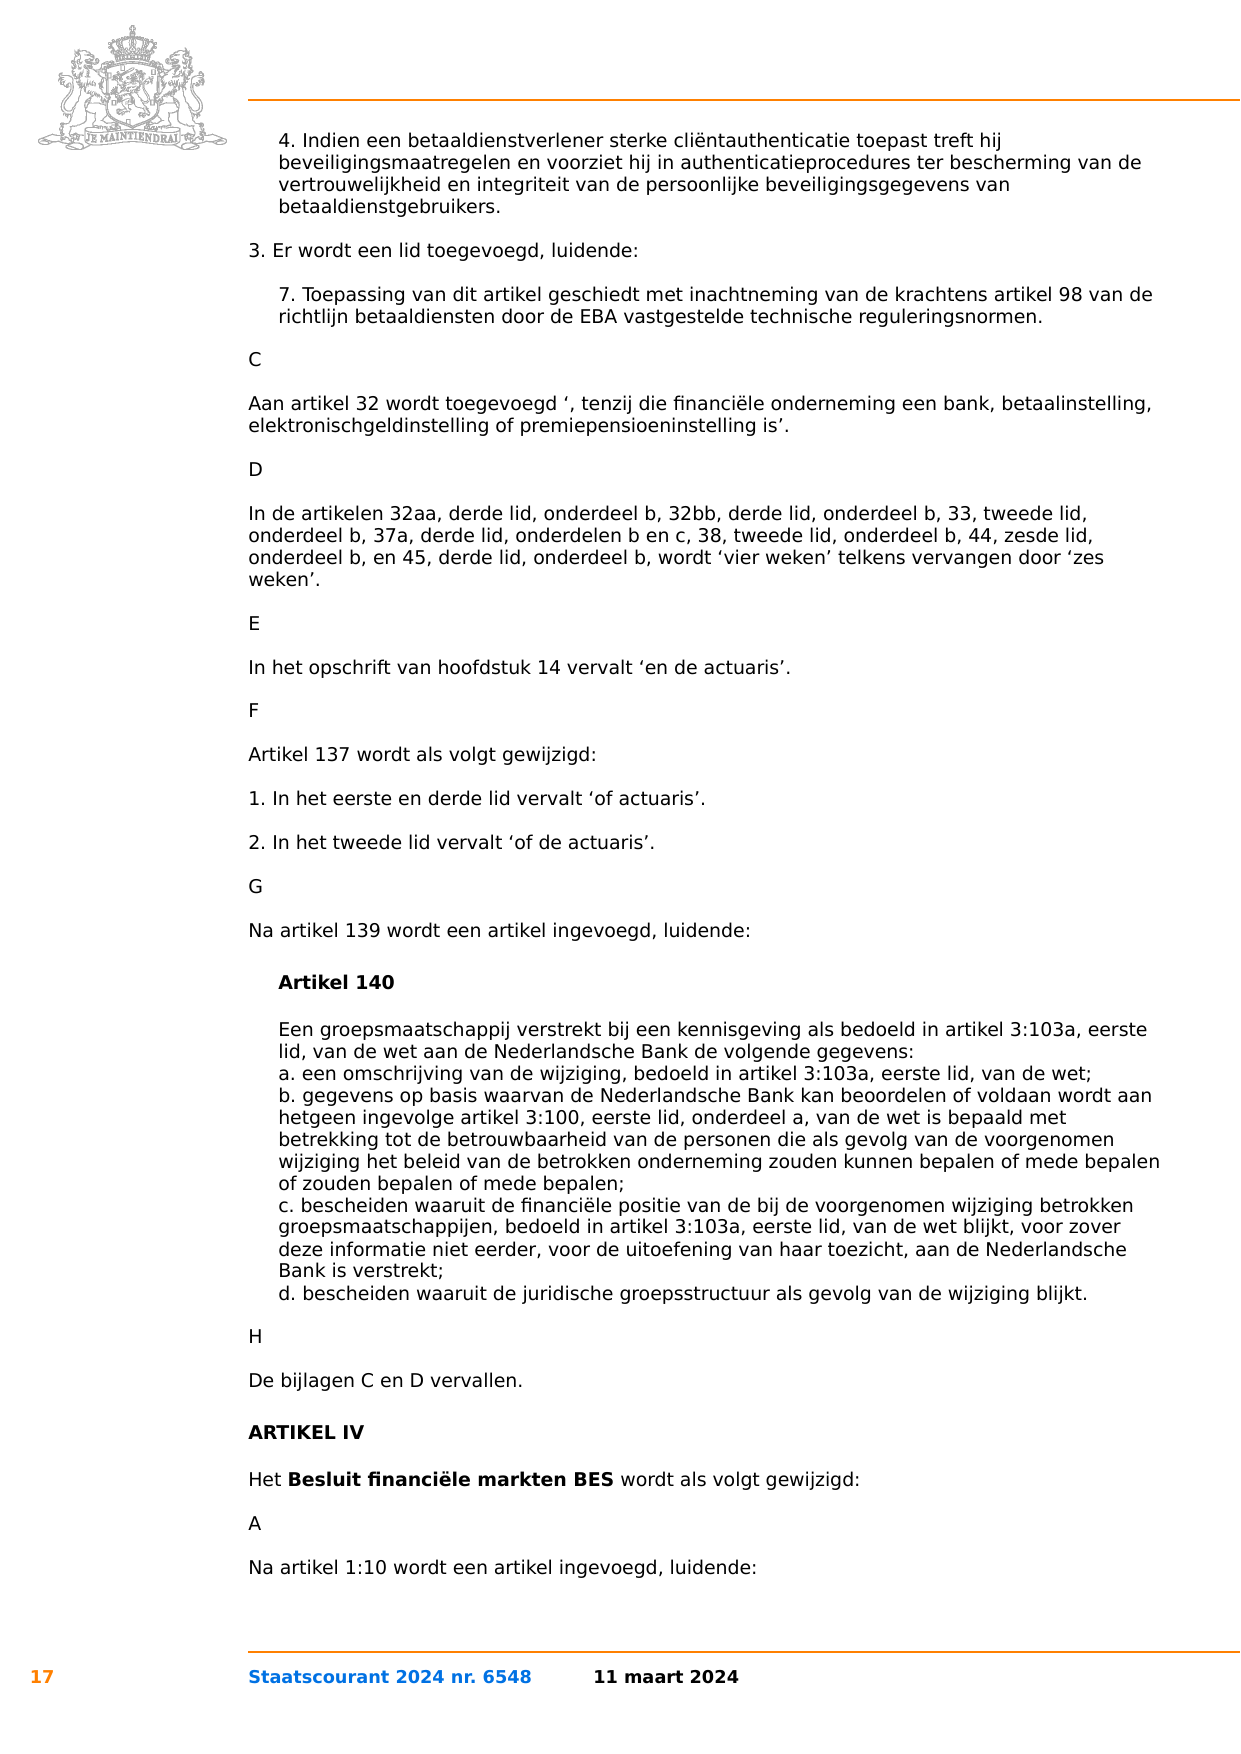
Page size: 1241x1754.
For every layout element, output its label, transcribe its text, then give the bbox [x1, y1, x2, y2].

text C [248, 349, 1163, 371]
text G [248, 876, 1163, 898]
text 7. Toepassing van dit artikel geschiedt met inachtneming van de krachtens artikel 98 van de richtlijn betaaldiensten door de EBA vastgestelde technische reguleringsnormen. [278, 283, 1163, 327]
text H [248, 1326, 1163, 1348]
text Artikel 137 wordt als volgt gewijzigd: [248, 744, 1163, 766]
text D [248, 459, 1163, 481]
picture [38, 25, 227, 150]
text Na artikel 139 wordt een artikel ingevoegd, luidende: [248, 920, 1163, 942]
text A [248, 1513, 1163, 1535]
text Na artikel 1:10 wordt een artikel ingevoegd, luidende: [248, 1557, 1163, 1579]
text In de artikelen 32aa, derde lid, onderdeel b, 32bb, derde lid, onderdeel b, 33, tweede lid, onderdeel b, 37a, derde lid, onderdelen b en c, 38, tweede lid, onderdeel b, 44, zesde lid, onderdeel b, en 45, derde lid, onderdeel b, wordt ‘vier weken’ telkens vervangen door ‘zes weken’. [248, 503, 1163, 591]
text Aan artikel 32 wordt toegevoegd ‘, tenzij die financiële onderneming een bank, betaalinstelling, elektronischgeldinstelling of premiepensioeninstelling is’. [248, 393, 1163, 437]
text a. een omschrijving van de wijziging, bedoeld in artikel 3:103a, eerste lid, van de wet; [278, 1063, 1163, 1084]
text 4. Indien een betaaldienstverlener sterke cliëntauthenticatie toepast treft hij beveiligingsmaatregelen en voorziet hij in authenticatieprocedures ter bescherming van de vertrouwelijkheid en integriteit van de persoonlijke beveiligingsgegevens van betaaldienstgebruikers. [278, 130, 1163, 218]
text 1. In het eerste en derde lid vervalt ‘of actuaris’. [248, 788, 1163, 810]
text 3. Er wordt een lid toegevoegd, luidende: [248, 240, 1163, 262]
text d. bescheiden waaruit de juridische groepsstructuur als gevolg van de wijziging blijkt. [278, 1282, 1163, 1304]
text In het opschrift van hoofdstuk 14 vervalt ‘en de actuaris’. [248, 657, 1163, 678]
text De bijlagen C en D vervallen. [248, 1370, 1163, 1392]
text 2. In het tweede lid vervalt ‘of de actuaris’. [248, 832, 1163, 854]
subtitle Artikel 140 [278, 972, 1163, 994]
text F [248, 700, 1163, 722]
text c. bescheiden waaruit de financiële positie van de bij de voorgenomen wijziging betrokken groepsmaatschappijen, bedoeld in artikel 3:103a, eerste lid, van de wet blijkt, voor zover deze informatie niet eerder, voor de uitoefening van haar toezicht, aan de Nederlandsche Bank is verstrekt; [278, 1194, 1163, 1282]
subtitle ARTIKEL IV [248, 1422, 1163, 1444]
text Een groepsmaatschappij verstrekt bij een kennisgeving als bedoeld in artikel 3:103a, eerste lid, van de wet aan de Nederlandsche Bank de volgende gegevens: [278, 1019, 1163, 1063]
text Het Besluit financiële markten BES wordt als volgt gewijzigd: [248, 1469, 1163, 1491]
text b. gegevens op basis waarvan de Nederlandsche Bank kan beoordelen of voldaan wordt aan hetgeen ingevolge artikel 3:100, eerste lid, onderdeel a, van de wet is bepaald met betrekking tot de betrouwbaarheid van de personen die als gevolg van de voorgenomen wijziging het beleid van de betrokken onderneming zouden kunnen bepalen of mede bepalen of zouden bepalen of mede bepalen; [278, 1084, 1163, 1194]
text E [248, 613, 1163, 635]
